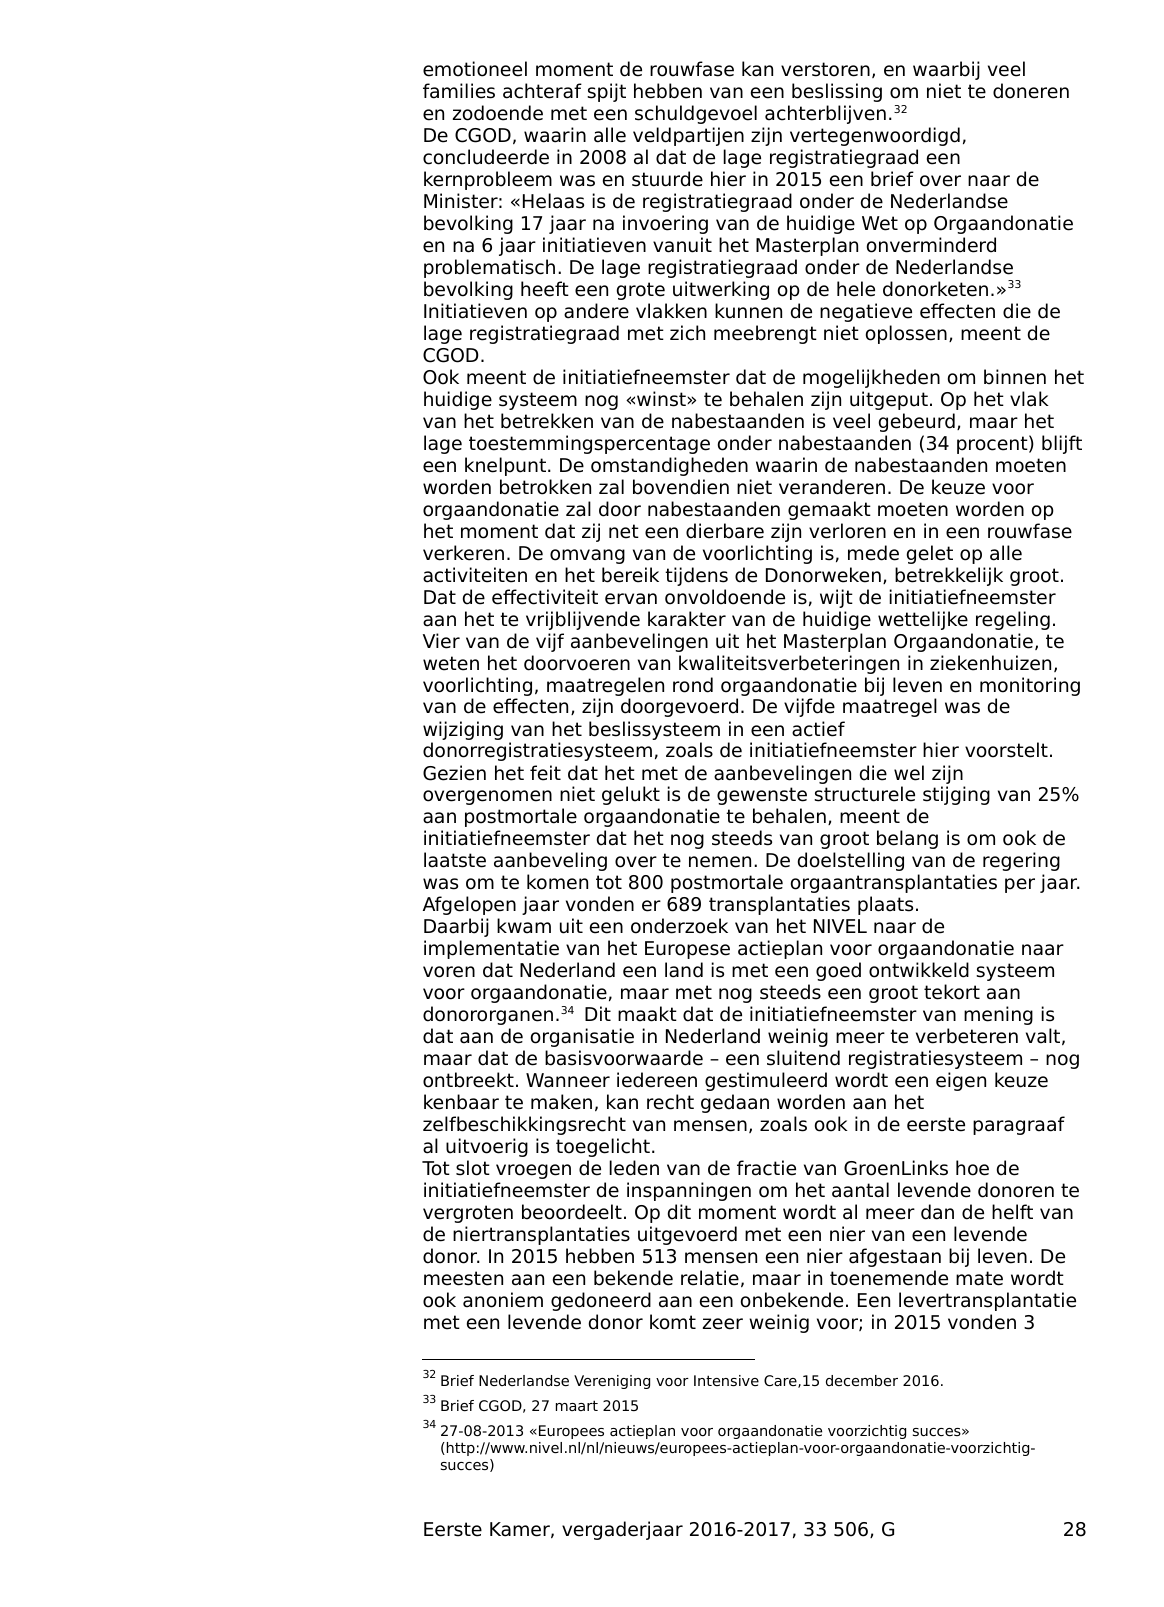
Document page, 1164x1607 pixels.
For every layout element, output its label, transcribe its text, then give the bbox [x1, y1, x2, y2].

text Brief Nederlandse Vereniging voor Intensive Care,15 december 2016. [422, 1368, 1087, 1391]
text Daarbij kwam uit een onderzoek van het NIVEL naar de implementatie van het Europese actieplan voor orgaandonatie naar voren dat Nederland een land is met een goed ontwikkeld systeem voor orgaandonatie, maar met nog steeds een groot tekort aan donororganen. Dit maakt dat de initiatiefneemster van mening is dat aan de organisatie in Nederland weinig meer te verbeteren valt, maar dat de basisvoorwaarde – een sluitend registratiesysteem – nog ontbreekt. Wanneer iedereen gestimuleerd wordt een eigen keuze kenbaar te maken, kan recht gedaan worden aan het zelfbeschikkingsrecht van mensen, zoals ook in de eerste paragraaf al uitvoerig is toegelicht. [422, 916, 1087, 1158]
text Tot slot vroegen de leden van de fractie van GroenLinks hoe de initiatiefneemster de inspanningen om het aantal levende donoren te vergroten beoordeelt. Op dit moment wordt al meer dan de helft van de niertransplantaties uitgevoerd met een nier van een levende donor. In 2015 hebben 513 mensen een nier afgestaan bij leven. De meesten aan een bekende relatie, maar in toenemende mate wordt ook anoniem gedoneerd aan een onbekende. Een levertransplantatie met een levende donor komt zeer weinig voor; in 2015 vonden 3 [422, 1158, 1087, 1334]
text De CGOD, waarin alle veldpartijen zijn vertegenwoordigd, concludeerde in 2008 al dat de lage registratiegraad een kernprobleem was en stuurde hier in 2015 een brief over naar de Minister: «Helaas is de registratiegraad onder de Nederlandse bevolking 17 jaar na invoering van de huidige Wet op Orgaandonatie en na 6 jaar initiatieven vanuit het Masterplan onverminderd problematisch. De lage registratiegraad onder de Nederlandse bevolking heeft een grote uitwerking op de hele donorketen.» Initiatieven op andere vlakken kunnen de negatieve effecten die de lage registratiegraad met zich meebrengt niet oplossen, meent de CGOD. [422, 125, 1087, 367]
text 27-08-2013 «Europees actieplan voor orgaandonatie voorzichtig succes» (http://www.nivel.nl/nl/nieuws/europees-actieplan-voor-orgaandonatie-voorzichtig-succes) [422, 1418, 1087, 1474]
text emotioneel moment de rouwfase kan verstoren, en waarbij veel families achteraf spijt hebben van een beslissing om niet te doneren en zodoende met een schuldgevoel achterblijven. [422, 59, 1087, 125]
text Ook meent de initiatiefneemster dat de mogelijkheden om binnen het huidige systeem nog «winst» te behalen zijn uitgeput. Op het vlak van het betrekken van de nabestaanden is veel gebeurd, maar het lage toestemmingspercentage onder nabestaanden (34 procent) blijft een knelpunt. De omstandigheden waarin de nabestaanden moeten worden betrokken zal bovendien niet veranderen. De keuze voor orgaandonatie zal door nabestaanden gemaakt moeten worden op het moment dat zij net een dierbare zijn verloren en in een rouwfase verkeren. De omvang van de voorlichting is, mede gelet op alle activiteiten en het bereik tijdens de Donorweken, betrekkelijk groot. Dat de effectiviteit ervan onvoldoende is, wijt de initiatiefneemster aan het te vrijblijvende karakter van de huidige wettelijke regeling. [422, 367, 1087, 631]
text Vier van de vijf aanbevelingen uit het Masterplan Orgaandonatie, te weten het doorvoeren van kwaliteitsverbeteringen in ziekenhuizen, voorlichting, maatregelen rond orgaandonatie bij leven en monitoring van de effecten, zijn doorgevoerd. De vijfde maatregel was de wijziging van het beslissysteem in een actief donorregistratiesysteem, zoals de initiatiefneemster hier voorstelt. Gezien het feit dat het met de aanbevelingen die wel zijn overgenomen niet gelukt is de gewenste structurele stijging van 25% aan postmortale orgaandonatie te behalen, meent de initiatiefneemster dat het nog steeds van groot belang is om ook de laatste aanbeveling over te nemen. De doelstelling van de regering was om te komen tot 800 postmortale orgaantransplantaties per jaar. Afgelopen jaar vonden er 689 transplantaties plaats. [422, 631, 1087, 916]
text Brief CGOD, 27 maart 2015 [422, 1393, 1087, 1416]
